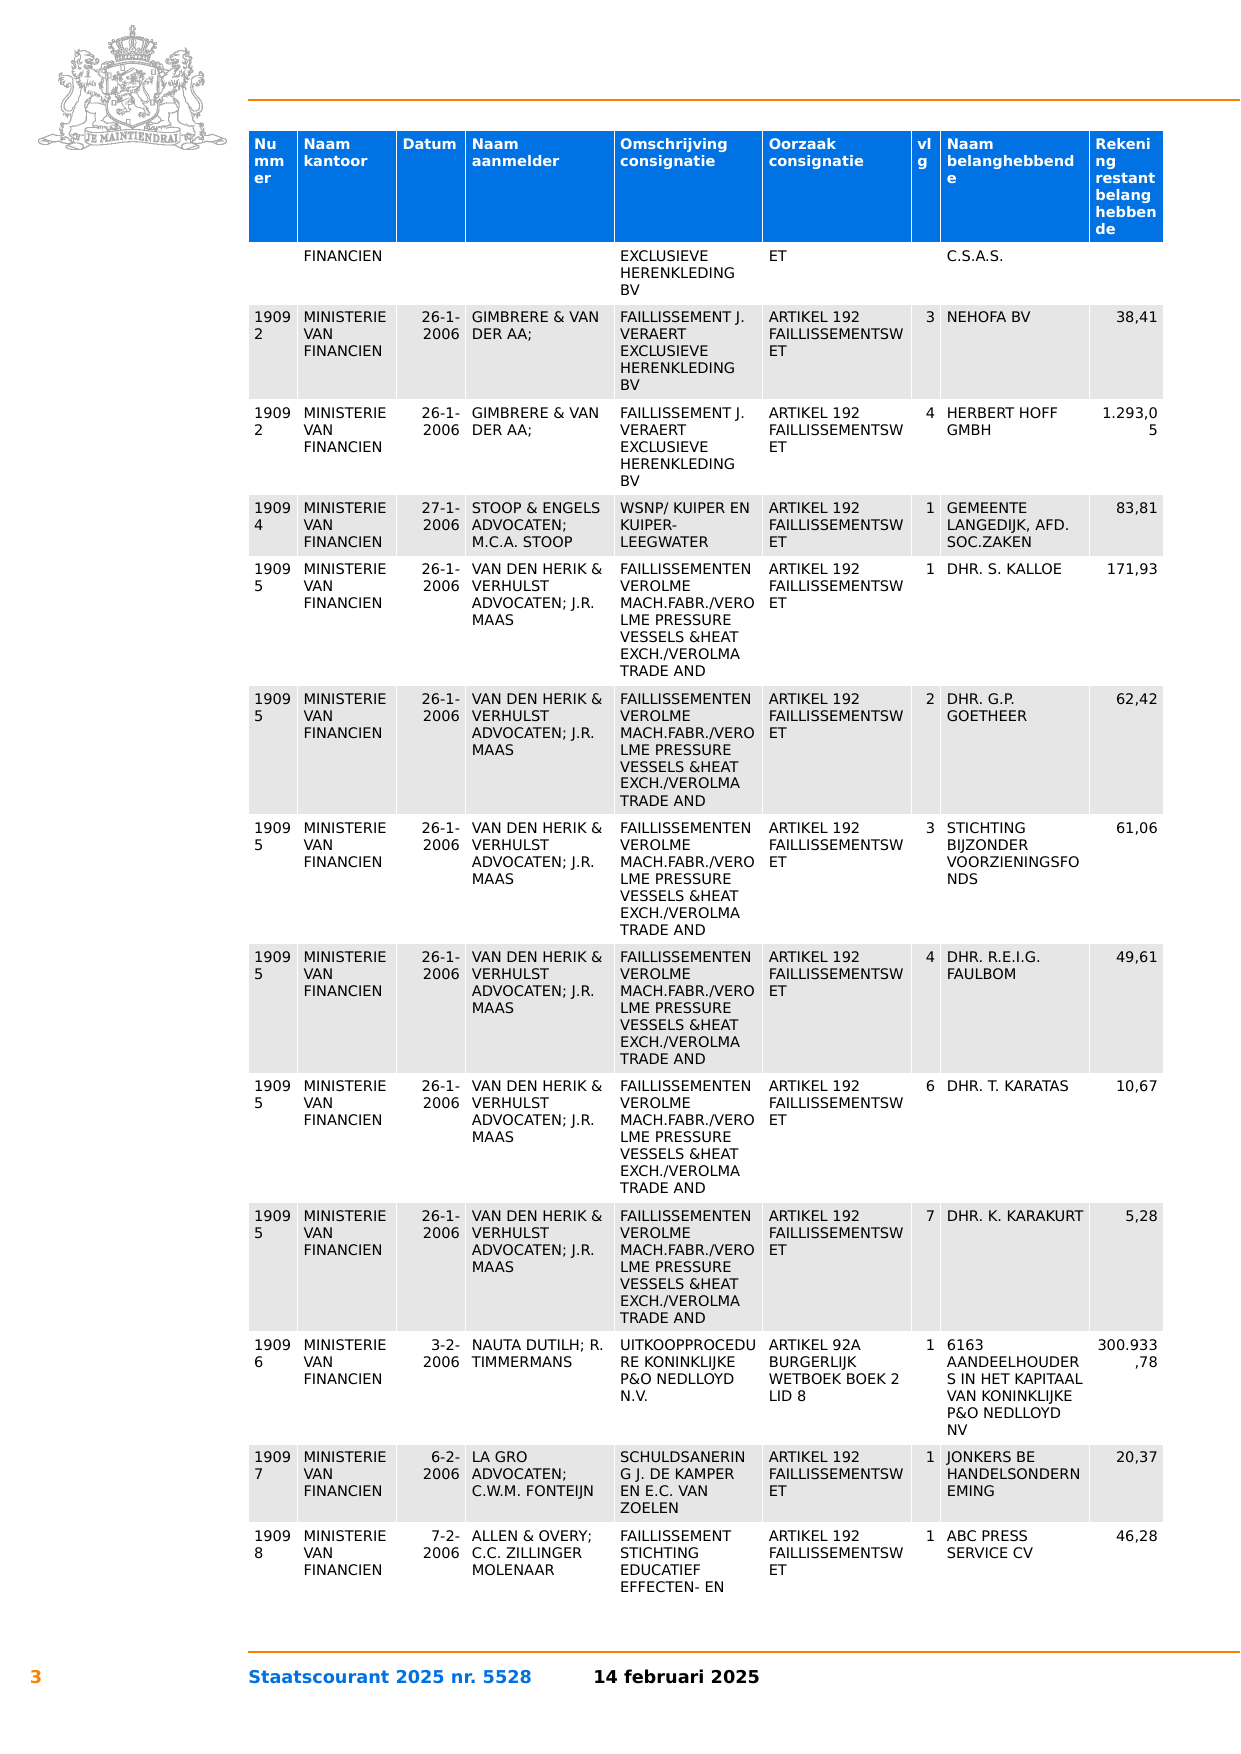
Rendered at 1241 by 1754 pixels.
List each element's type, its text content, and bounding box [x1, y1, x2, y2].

table_cell VAN DEN HERIK & VERHULST ADVOCATEN; J.R. MAAS [466, 944, 614, 1073]
table_cell 2 [912, 686, 940, 814]
table_cell FAILLISSEMENTEN VEROLME MACH.FABR./VEROLME PRESSURE VESSELS &HEAT EXCH./VEROLMA TRADE AND [615, 944, 762, 1073]
table_cell 19092 [249, 400, 297, 494]
table_cell MINISTERIE VAN FINANCIEN [298, 1523, 396, 1600]
table_cell 7-2-2006 [397, 1523, 465, 1600]
table_header Naam belanghebbende [941, 131, 1089, 242]
table_cell MINISTERIE VAN FINANCIEN [298, 1332, 396, 1443]
table_cell GIMBRERE & VAN DER AA; [466, 400, 614, 494]
table_cell 19095 [249, 1203, 297, 1331]
table_cell STOOP & ENGELS ADVOCATEN; M.C.A. STOOP [466, 495, 614, 556]
table_cell 19095 [249, 815, 297, 943]
table_cell [1090, 243, 1163, 303]
table_cell DHR. T. KARATAS [941, 1074, 1089, 1202]
table_cell 1 [912, 1332, 940, 1443]
table_cell MINISTERIE VAN FINANCIEN [298, 400, 396, 494]
table_cell ARTIKEL 192 FAILLISSEMENTSWET [763, 400, 911, 494]
table_cell 19098 [249, 1523, 297, 1600]
table_cell FAILLISSEMENTEN VEROLME MACH.FABR./VEROLME PRESSURE VESSELS &HEAT EXCH./VEROLMA TRADE AND [615, 815, 762, 943]
table_cell 46,28 [1090, 1523, 1163, 1600]
table_cell 26-1-2006 [397, 944, 465, 1073]
table_cell 20,37 [1090, 1445, 1163, 1522]
table_cell NAUTA DUTILH; R. TIMMERMANS [466, 1332, 614, 1443]
table_cell DHR. S. KALLOE [941, 557, 1089, 685]
table_cell ARTIKEL 92A BURGERLIJK WETBOEK BOEK 2 LID 8 [763, 1332, 911, 1443]
table_cell 19095 [249, 1074, 297, 1202]
table_cell 27-1-2006 [397, 495, 465, 556]
table_cell 300.933,78 [1090, 1332, 1163, 1443]
table_cell 19094 [249, 495, 297, 556]
table_header Omschrijving consignatie [615, 131, 762, 242]
table_cell 19092 [249, 305, 297, 399]
table_cell 26-1-2006 [397, 815, 465, 943]
table_cell DHR. K. KARAKURT [941, 1203, 1089, 1331]
table_cell 1 [912, 557, 940, 685]
table_cell 4 [912, 400, 940, 494]
table_cell ARTIKEL 192 FAILLISSEMENTSWET [763, 1074, 911, 1202]
table_cell 3 [912, 815, 940, 943]
table_cell DHR. G.P. GOETHEER [941, 686, 1089, 814]
table_cell STICHTING BIJZONDER VOORZIENINGSFONDS [941, 815, 1089, 943]
table_cell 5,28 [1090, 1203, 1163, 1331]
table_cell ARTIKEL 192 FAILLISSEMENTSWET [763, 815, 911, 943]
table_cell SCHULDSANERING J. DE KAMPER EN E.C. VAN ZOELEN [615, 1445, 762, 1522]
table_cell VAN DEN HERIK & VERHULST ADVOCATEN; J.R. MAAS [466, 686, 614, 814]
table_cell ARTIKEL 192 FAILLISSEMENTSWET [763, 686, 911, 814]
table_cell 26-1-2006 [397, 557, 465, 685]
table_cell UITKOOPPROCEDURE KONINKLIJKE P&O NEDLLOYD N.V. [615, 1332, 762, 1443]
table_cell FAILLISSEMENT STICHTING EDUCATIEF EFFECTEN- EN [615, 1523, 762, 1600]
table_cell 4 [912, 944, 940, 1073]
table_header Rekening restant belanghebbende [1090, 131, 1163, 242]
table_cell ARTIKEL 192 FAILLISSEMENTSWET [763, 495, 911, 556]
table_cell MINISTERIE VAN FINANCIEN [298, 1074, 396, 1202]
table_cell MINISTERIE VAN FINANCIEN [298, 815, 396, 943]
table_cell GIMBRERE & VAN DER AA; [466, 305, 614, 399]
table_cell 1 [912, 1523, 940, 1600]
table_cell LA GRO ADVOCATEN; C.W.M. FONTEIJN [466, 1445, 614, 1522]
table_cell WSNP/ KUIPER EN KUIPER-LEEGWATER [615, 495, 762, 556]
table_cell 26-1-2006 [397, 686, 465, 814]
table_cell FAILLISSEMENTEN VEROLME MACH.FABR./VEROLME PRESSURE VESSELS &HEAT EXCH./VEROLMA TRADE AND [615, 686, 762, 814]
table_cell 19096 [249, 1332, 297, 1443]
table_cell ARTIKEL 192 FAILLISSEMENTSWET [763, 557, 911, 685]
table_cell 3 [912, 305, 940, 399]
table_cell 171,93 [1090, 557, 1163, 685]
table_cell 26-1-2006 [397, 1074, 465, 1202]
table_cell FINANCIEN [298, 243, 396, 303]
table_cell [397, 243, 465, 303]
table_cell MINISTERIE VAN FINANCIEN [298, 944, 396, 1073]
table_cell HERBERT HOFF GMBH [941, 400, 1089, 494]
table_cell FAILLISSEMENT J. VERAERT EXCLUSIEVE HERENKLEDING BV [615, 305, 762, 399]
table_cell 38,41 [1090, 305, 1163, 399]
table_cell C.S.A.S. [941, 243, 1089, 303]
table_cell DHR. R.E.I.G. FAULBOM [941, 944, 1089, 1073]
table_cell MINISTERIE VAN FINANCIEN [298, 686, 396, 814]
table_cell MINISTERIE VAN FINANCIEN [298, 557, 396, 685]
table_cell 19095 [249, 686, 297, 814]
table_cell [466, 243, 614, 303]
table_cell MINISTERIE VAN FINANCIEN [298, 495, 396, 556]
table_cell 83,81 [1090, 495, 1163, 556]
table_cell 10,67 [1090, 1074, 1163, 1202]
table_cell 61,06 [1090, 815, 1163, 943]
table_cell ARTIKEL 192 FAILLISSEMENTSWET [763, 944, 911, 1073]
table_cell VAN DEN HERIK & VERHULST ADVOCATEN; J.R. MAAS [466, 557, 614, 685]
table_cell MINISTERIE VAN FINANCIEN [298, 305, 396, 399]
table_cell 6-2-2006 [397, 1445, 465, 1522]
table_cell FAILLISSEMENTEN VEROLME MACH.FABR./VEROLME PRESSURE VESSELS &HEAT EXCH./VEROLMA TRADE AND [615, 557, 762, 685]
table_header Naam kantoor [298, 131, 396, 242]
table_cell EXCLUSIEVE HERENKLEDING BV [615, 243, 762, 303]
table_cell 3-2-2006 [397, 1332, 465, 1443]
table_cell MINISTERIE VAN FINANCIEN [298, 1445, 396, 1522]
table_cell 49,61 [1090, 944, 1163, 1073]
table_cell 7 [912, 1203, 940, 1331]
table_cell FAILLISSEMENTEN VEROLME MACH.FABR./VEROLME PRESSURE VESSELS &HEAT EXCH./VEROLMA TRADE AND [615, 1203, 762, 1331]
table_cell ABC PRESS SERVICE CV [941, 1523, 1089, 1600]
table_cell ARTIKEL 192 FAILLISSEMENTSWET [763, 1445, 911, 1522]
table_cell GEMEENTE LANGEDIJK, AFD. SOC.ZAKEN [941, 495, 1089, 556]
table_cell MINISTERIE VAN FINANCIEN [298, 1203, 396, 1331]
table_cell 1.293,05 [1090, 400, 1163, 494]
table_cell 26-1-2006 [397, 305, 465, 399]
table_cell ARTIKEL 192 FAILLISSEMENTSWET [763, 1523, 911, 1600]
table_cell 26-1-2006 [397, 1203, 465, 1331]
table_cell VAN DEN HERIK & VERHULST ADVOCATEN; J.R. MAAS [466, 1074, 614, 1202]
table_cell ARTIKEL 192 FAILLISSEMENTSWET [763, 1203, 911, 1331]
table_cell VAN DEN HERIK & VERHULST ADVOCATEN; J.R. MAAS [466, 815, 614, 943]
table_header Oorzaak consignatie [763, 131, 911, 242]
table_header vlg [912, 131, 940, 242]
table_cell 26-1-2006 [397, 400, 465, 494]
table_cell ARTIKEL 192 FAILLISSEMENTSWET [763, 305, 911, 399]
table_cell VAN DEN HERIK & VERHULST ADVOCATEN; J.R. MAAS [466, 1203, 614, 1331]
table_cell 6 [912, 1074, 940, 1202]
table_cell 19097 [249, 1445, 297, 1522]
table_cell ALLEN & OVERY; C.C. ZILLINGER MOLENAAR [466, 1523, 614, 1600]
table_header Naam aanmelder [466, 131, 614, 242]
table_header Nummer [249, 131, 297, 242]
table_cell [249, 243, 297, 303]
table_cell 6163 AANDEELHOUDERS IN HET KAPITAAL VAN KONINKLIJKE P&O NEDLLOYD NV [941, 1332, 1089, 1443]
table_cell ET [763, 243, 911, 303]
picture [38, 25, 227, 150]
table_cell 62,42 [1090, 686, 1163, 814]
table_cell 19095 [249, 944, 297, 1073]
table_cell JONKERS BE HANDELSONDERNEMING [941, 1445, 1089, 1522]
table_cell 1 [912, 1445, 940, 1522]
table_cell NEHOFA BV [941, 305, 1089, 399]
table_cell 1 [912, 495, 940, 556]
table_header Datum [397, 131, 465, 242]
table_cell FAILLISSEMENT J. VERAERT EXCLUSIEVE HERENKLEDING BV [615, 400, 762, 494]
table_cell 19095 [249, 557, 297, 685]
table_cell [912, 243, 940, 303]
table_cell FAILLISSEMENTEN VEROLME MACH.FABR./VEROLME PRESSURE VESSELS &HEAT EXCH./VEROLMA TRADE AND [615, 1074, 762, 1202]
